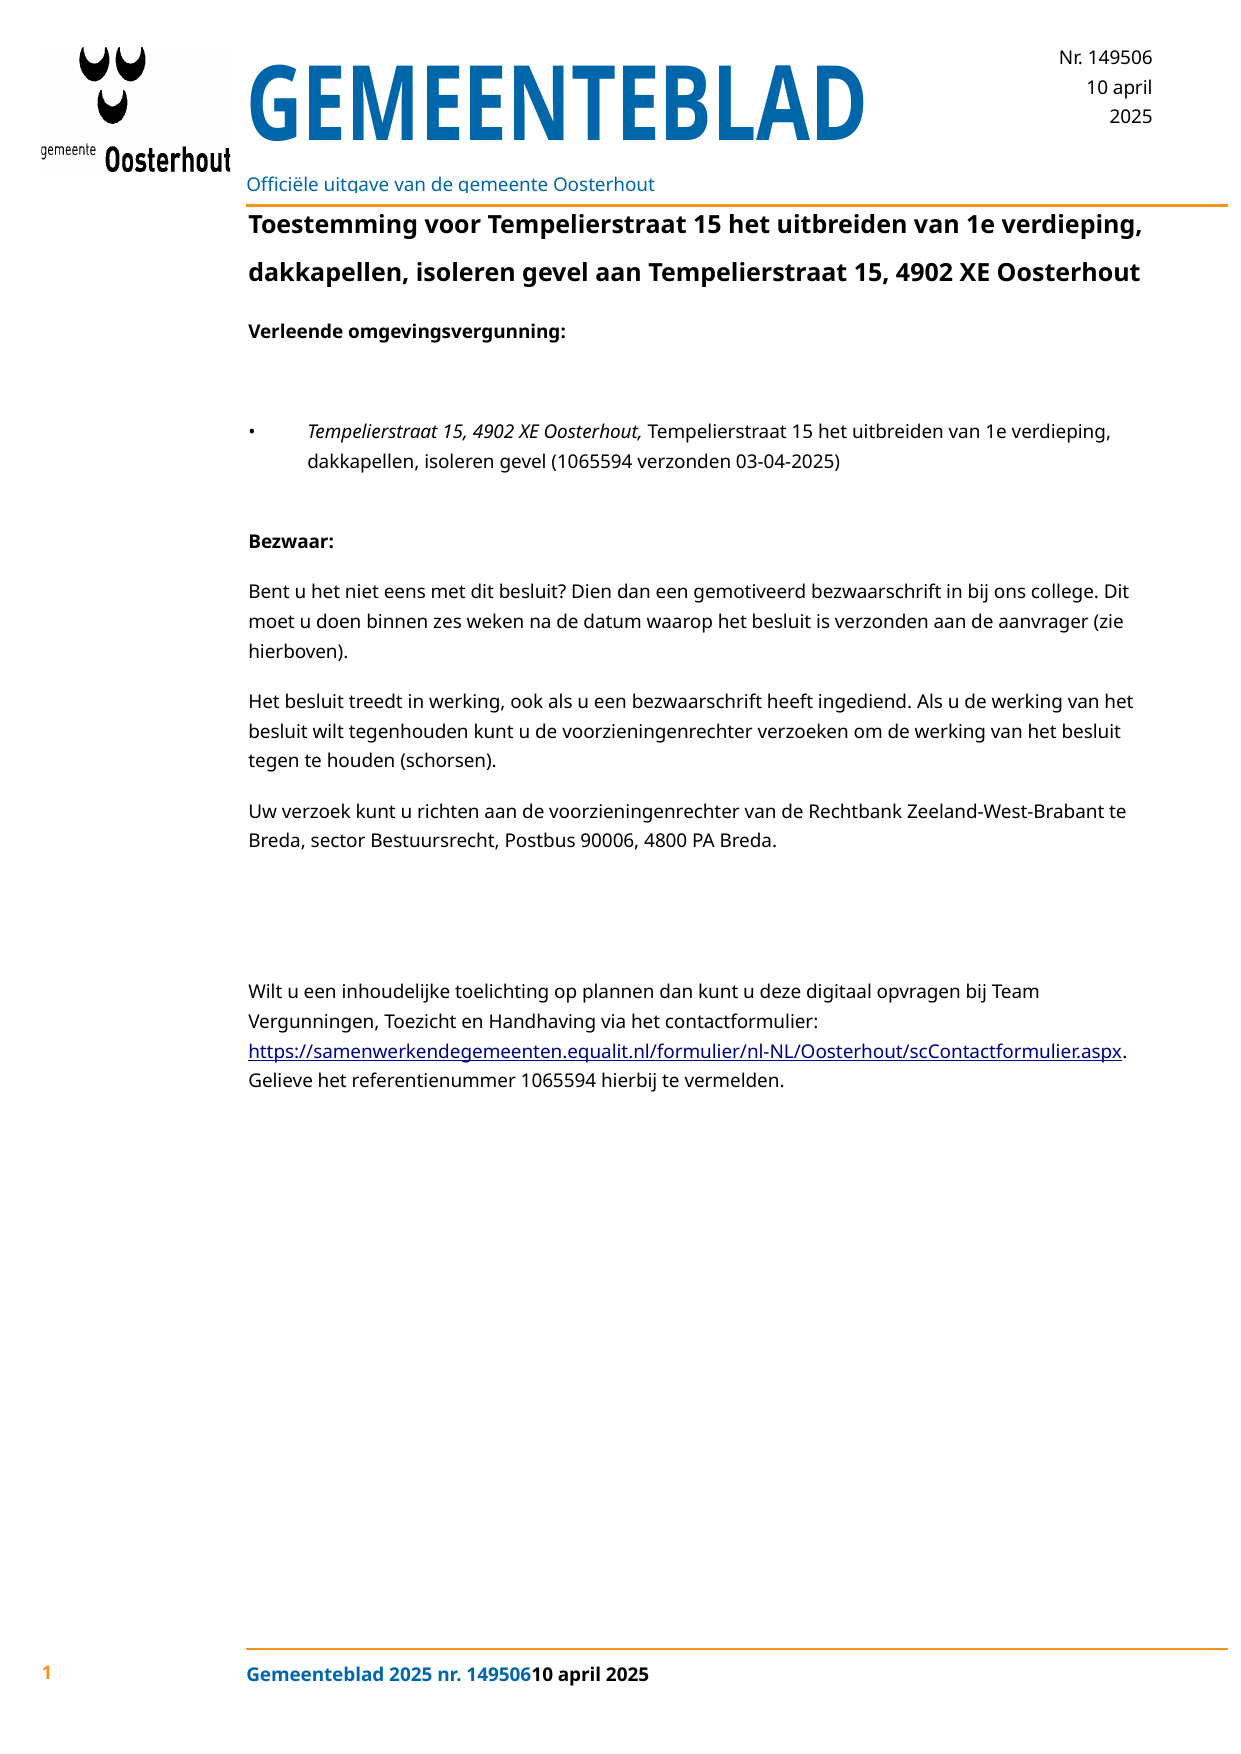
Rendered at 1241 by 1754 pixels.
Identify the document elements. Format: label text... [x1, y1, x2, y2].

text Verleende omgevingsvergunning: [248, 318, 1152, 344]
text Uw verzoek kunt u richten aan de voorzieningenrechter van de Rechtbank Zeeland-West-Brabant te Breda, sector Bestuursrecht, Postbus 90006, 4800 PA Breda. [248, 798, 1152, 853]
text Wilt u een inhoudelijke toelichting op plannen dan kunt u deze digitaal opvragen bij Team Vergunningen, Toezicht en Handhaving via het contactformulier: https://samenwerkendegemeenten.equalit.nl/formulier/nl-NL/Oosterhout/scContactformulier.aspx. Gelieve het referentienummer 1065594 hierbij te vermelden. [248, 979, 1152, 1093]
text Bezwaar: [248, 528, 1152, 554]
text Het besluit treedt in werking, ook als u een bezwaarschrift heeft ingediend. Als u de werking van het besluit wilt tegenhouden kunt u de voorzieningenrechter verzoeken om de werking van het besluit tegen te houden (schorsen). [248, 688, 1152, 773]
list Tempelierstraat 15, 4902 XE Oosterhout, Tempelierstraat 15 het uitbreiden van 1e verdieping, dakkapellen, isoleren gevel (1065594 verzonden 03-04-2025) [248, 419, 1152, 474]
picture [41, 47, 231, 172]
text Toestemming voor Tempelierstraat 15 het uitbreiden van 1e verdieping, dakkapellen, isoleren gevel aan Tempelierstraat 15, 4902 XE Oosterhout [248, 207, 1152, 288]
text Bent u het niet eens met dit besluit? Dien dan een gemotiveerd bezwaarschrift in bij ons college. Dit moet u doen binnen zes weken na de datum waarop het besluit is verzonden aan de aanvrager (zie hierboven). [248, 579, 1152, 664]
